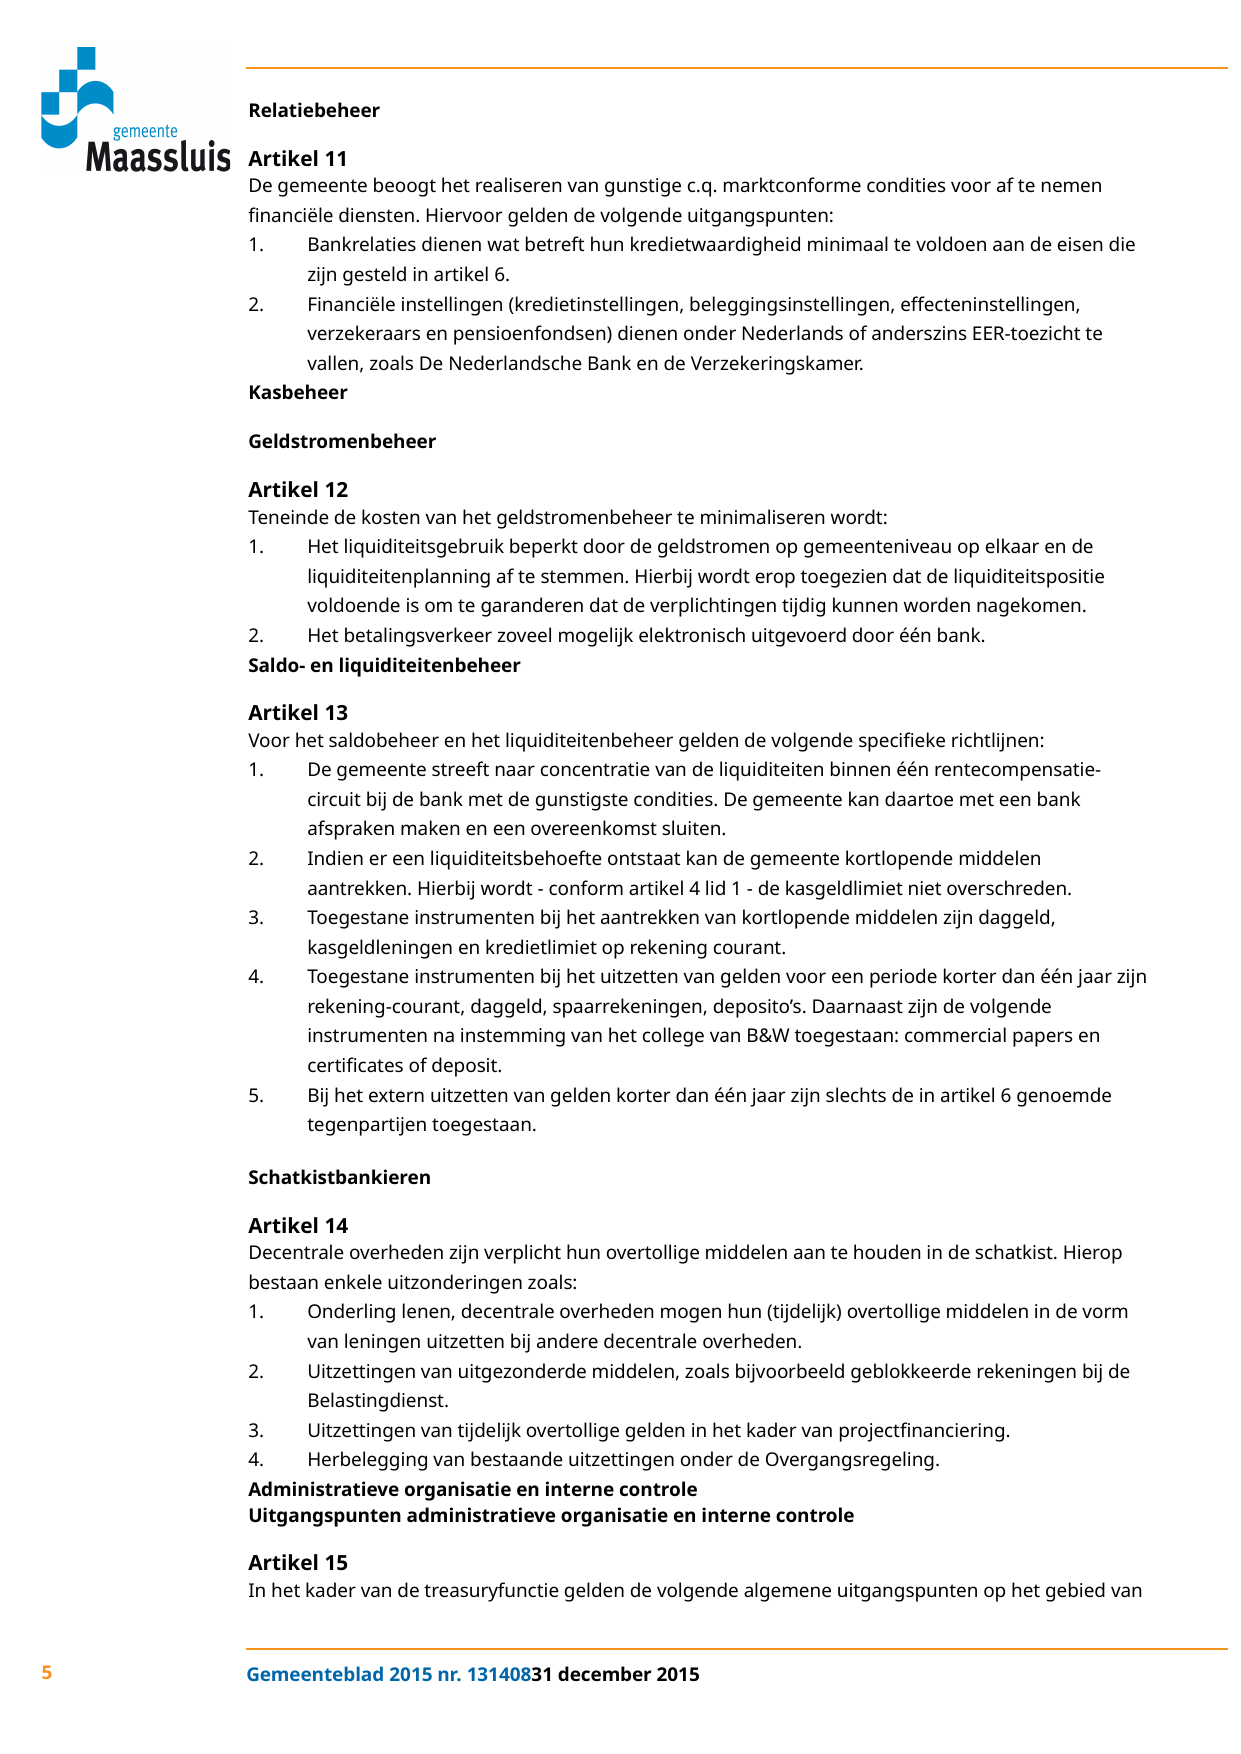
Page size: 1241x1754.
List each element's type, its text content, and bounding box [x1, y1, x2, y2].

list Toegestane instrumenten bij het uitzetten van gelden voor een periode korter dan één jaar zijn rekening-courant, daggeld, spaarrekeningen, deposito’s. Daarnaast zijn de volgende instrumenten na instemming van het college van B&W toegestaan: commercial papers en certificates of deposit. [248, 963, 1152, 1078]
text Uitgangspunten administratieve organisatie en interne controle [248, 1502, 1152, 1528]
picture [41, 47, 77, 92]
text Artikel 12 [248, 475, 1152, 504]
list Herbelegging van bestaande uitzettingen onder de Overgangsregeling. [248, 1447, 1152, 1472]
picture [41, 47, 231, 172]
text De gemeente beoogt het realiseren van gunstige c.q. marktconforme condities voor af te nemen financiële diensten. Hiervoor gelden de volgende uitgangspunten: [248, 172, 1152, 228]
text In het kader van de treasuryfunctie gelden de volgende algemene uitgangspunten op het gebied van [248, 1577, 1152, 1603]
list Indien er een liquiditeitsbehoefte ontstaat kan de gemeente kortlopende middelen aantrekken. Hierbij wordt - conform artikel 4 lid 1 - de kasgeldlimiet niet overschreden. [248, 845, 1152, 900]
list Bankrelaties dienen wat betreft hun kredietwaardigheid minimaal te voldoen aan de eisen die zijn gesteld in artikel 6. [248, 232, 1152, 287]
list Bij het extern uitzetten van gelden korter dan één jaar zijn slechts de in artikel 6 genoemde tegenpartijen toegestaan. [248, 1082, 1152, 1137]
list Uitzettingen van uitgezonderde middelen, zoals bijvoorbeeld geblokkeerde rekeningen bij de Belastingdienst. [248, 1358, 1152, 1413]
text Schatkistbankieren [248, 1162, 1152, 1190]
text Relatiebeheer [248, 95, 1152, 123]
list Uitzettingen van tijdelijk overtollige gelden in het kader van projectfinanciering. [248, 1417, 1152, 1443]
list Het betalingsverkeer zoveel mogelijk elektronisch uitgevoerd door één bank. [248, 622, 1152, 648]
list De gemeente streeft naar concentratie van de liquiditeiten binnen één rentecompensatie-circuit bij de bank met de gunstigste condities. De gemeente kan daartoe met een bank afspraken maken en een overeenkomst sluiten. [248, 756, 1152, 841]
text Artikel 14 [248, 1211, 1152, 1239]
text Artikel 11 [248, 144, 1152, 172]
text Geldstromenbeheer [248, 426, 1152, 454]
text Teneinde de kosten van het geldstromenbeheer te minimaliseren wordt: [248, 504, 1152, 529]
list Toegestane instrumenten bij het aantrekken van kortlopende middelen zijn daggeld, kasgeldleningen en kredietlimiet op rekening courant. [248, 904, 1152, 959]
text Saldo- en liquiditeitenbeheer [248, 652, 1152, 677]
list Het liquiditeitsgebruik beperkt door de geldstromen op gemeenteniveau op elkaar en de liquiditeitenplanning af te stemmen. Hierbij wordt erop toegezien dat de liquiditeitspositie voldoende is om te garanderen dat de verplichtingen tijdig kunnen worden nagekomen. [248, 533, 1152, 618]
text Artikel 13 [248, 698, 1152, 727]
text Artikel 15 [248, 1548, 1152, 1577]
text Kasbeheer [248, 379, 1152, 405]
text Decentrale overheden zijn verplicht hun overtollige middelen aan te houden in de schatkist. Hierop bestaan enkele uitzonderingen zoals: [248, 1239, 1152, 1295]
text Voor het saldobeheer en het liquiditeitenbeheer gelden de volgende specifieke richtlijnen: [248, 727, 1152, 752]
list Financiële instellingen (kredietinstellingen, beleggingsinstellingen, effecteninstellingen, verzekeraars en pensioenfondsen) dienen onder Nederlands of anderszins EER-toezicht te vallen, zoals De Nederlandsche Bank en de Verzekeringskamer. [248, 291, 1152, 376]
text Administratieve organisatie en interne controle [248, 1476, 1152, 1502]
list Onderling lenen, decentrale overheden mogen hun (tijdelijk) overtollige middelen in de vorm van leningen uitzetten bij andere decentrale overheden. [248, 1299, 1152, 1354]
